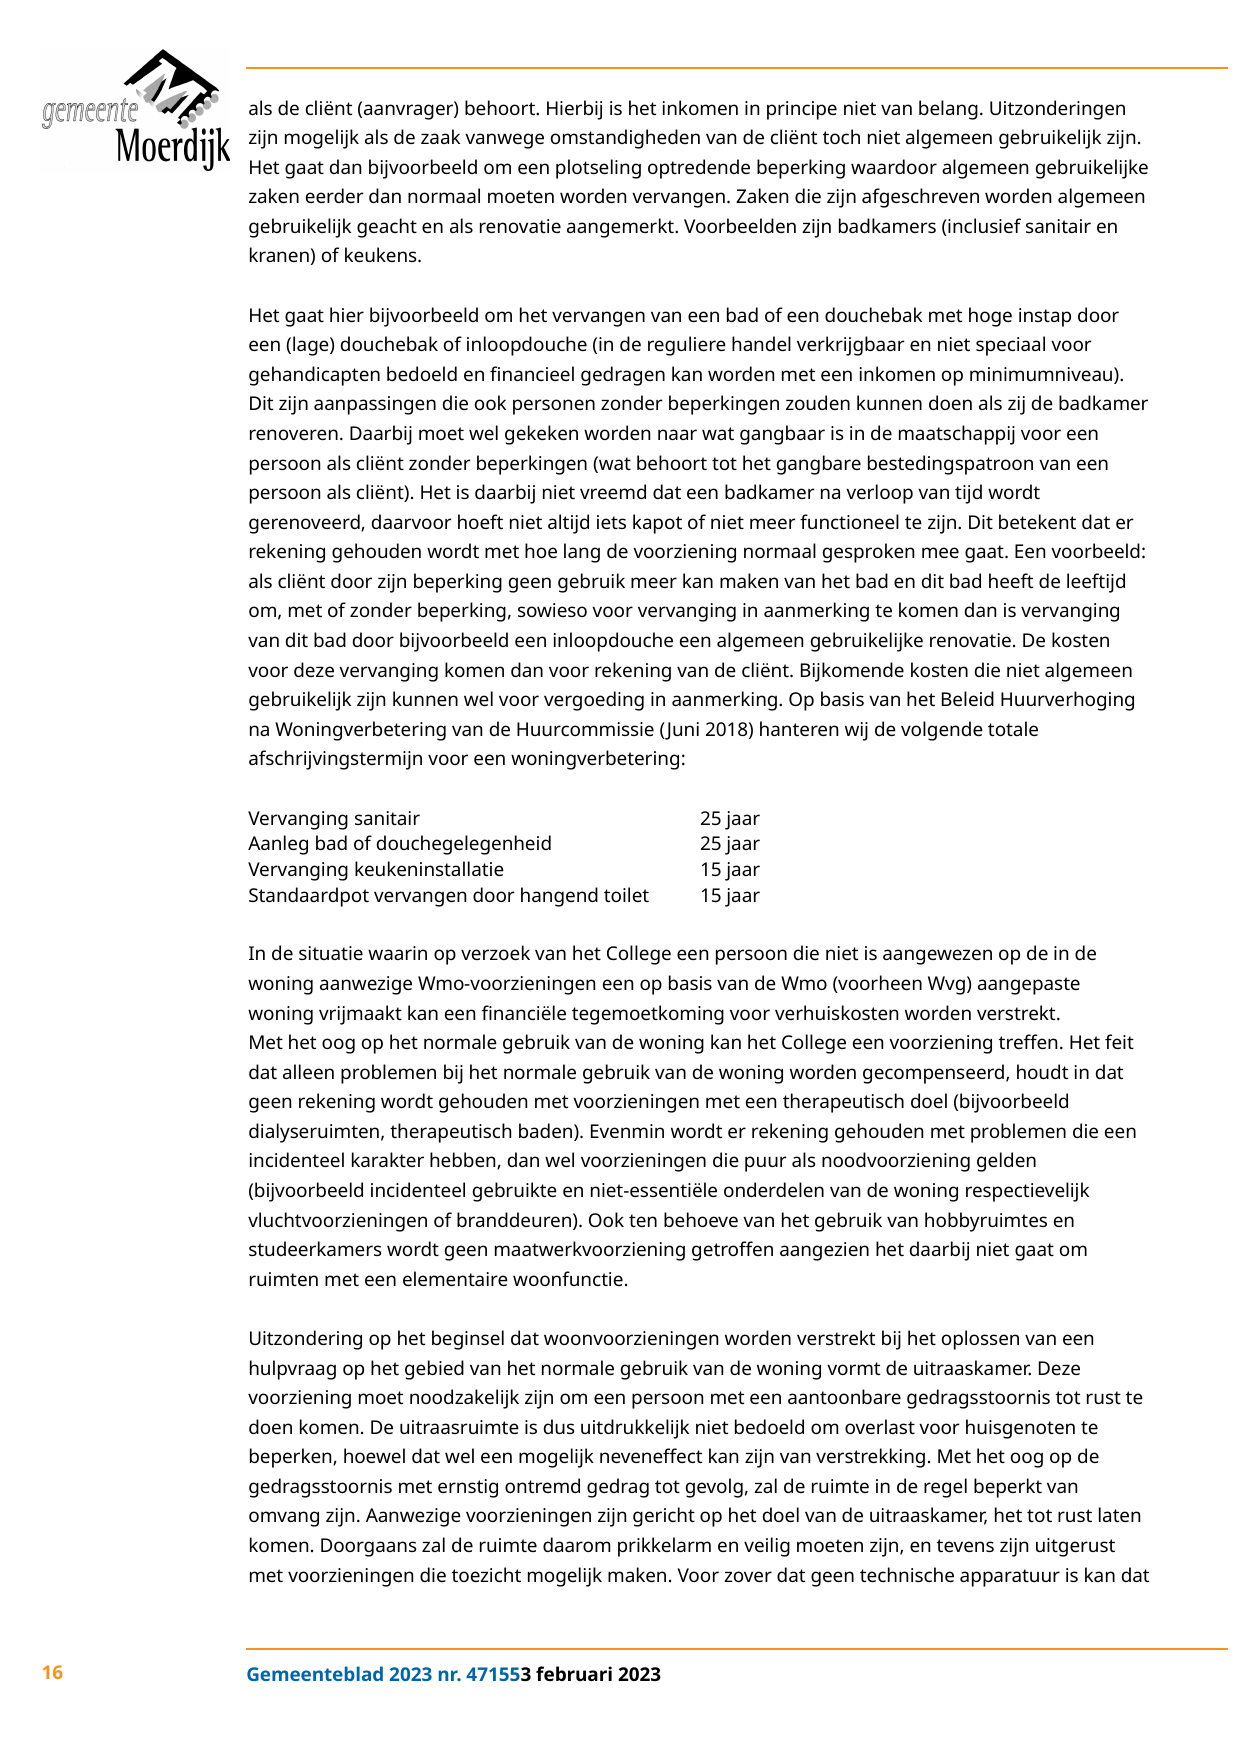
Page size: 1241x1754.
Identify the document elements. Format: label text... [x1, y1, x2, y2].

text als de cliënt (aanvrager) behoort. Hierbij is het inkomen in principe niet van belang. Uitzonderingen zijn mogelijk als de zaak vanwege omstandigheden van de cliënt toch niet algemeen gebruikelijk zijn. Het gaat dan bijvoorbeeld om een plotseling optredende beperking waardoor algemeen gebruikelijke zaken eerder dan normaal moeten worden vervangen. Zaken die zijn afgeschreven worden algemeen gebruikelijk geacht en als renovatie aangemerkt. Voorbeelden zijn badkamers (inclusief sanitair en kranen) of keukens. [248, 95, 1152, 268]
table_cell 25 jaar [700, 831, 1152, 856]
table_cell Vervanging keukeninstallatie [248, 856, 700, 882]
table_cell Aanleg bad of douchegelegenheid [248, 831, 700, 856]
text Het gaat hier bijvoorbeeld om het vervangen van een bad of een douchebak met hoge instap door een (lage) douchebak of inloopdouche (in de reguliere handel verkrijgbaar en niet speciaal voor gehandicapten bedoeld en financieel gedragen kan worden met een inkomen op minimumniveau). Dit zijn aanpassingen die ook personen zonder beperkingen zouden kunnen doen als zij de badkamer renoveren. Daarbij moet wel gekeken worden naar wat gangbaar is in de maatschappij voor een persoon als cliënt zonder beperkingen (wat behoort tot het gangbare bestedingspatroon van een persoon als cliënt). Het is daarbij niet vreemd dat een badkamer na verloop van tijd wordt gerenoveerd, daarvoor hoeft niet altijd iets kapot of niet meer functioneel te zijn. Dit betekent dat er rekening gehouden wordt met hoe lang de voorziening normaal gesproken mee gaat. Een voorbeeld: als cliënt door zijn beperking geen gebruik meer kan maken van het bad en dit bad heeft de leeftijd om, met of zonder beperking, sowieso voor vervanging in aanmerking te komen dan is vervanging van dit bad door bijvoorbeeld een inloopdouche een algemeen gebruikelijke renovatie. De kosten voor deze vervanging komen dan voor rekening van de cliënt. Bijkomende kosten die niet algemeen gebruikelijk zijn kunnen wel voor vergoeding in aanmerking. Op basis van het Beleid Huurverhoging na Woningverbetering van de Huurcommissie (Juni 2018) hanteren wij de volgende totale afschrijvingstermijn voor een woningverbetering: [248, 302, 1152, 771]
table_cell 15 jaar [700, 882, 1152, 908]
table_header Vervanging sanitair [248, 805, 700, 831]
picture [41, 47, 231, 172]
table_header 25 jaar [700, 805, 1152, 831]
table_cell 15 jaar [700, 856, 1152, 882]
text Met het oog op het normale gebruik van de woning kan het College een voorziening treffen. Het feit dat alleen problemen bij het normale gebruik van de woning worden gecompenseerd, houdt in dat geen rekening wordt gehouden met voorzieningen met een therapeutisch doel (bijvoorbeeld dialyseruimten, therapeutisch baden). Evenmin wordt er rekening gehouden met problemen die een incidenteel karakter hebben, dan wel voorzieningen die puur als noodvoorziening gelden (bijvoorbeeld incidenteel gebruikte en niet-essentiële onderdelen van de woning respectievelijk vluchtvoorzieningen of branddeuren). Ook ten behoeve van het gebruik van hobbyruimtes en studeerkamers wordt geen maatwerkvoorziening getroffen aangezien het daarbij niet gaat om ruimten met een elementaire woonfunctie. [248, 1029, 1152, 1292]
table_cell Standaardpot vervangen door hangend toilet [248, 882, 700, 908]
text Uitzondering op het beginsel dat woonvoorzieningen worden verstrekt bij het oplossen van een hulpvraag op het gebied van het normale gebruik van de woning vormt de uitraaskamer. Deze voorziening moet noodzakelijk zijn om een persoon met een aantoonbare gedragsstoornis tot rust te doen komen. De uitraasruimte is dus uitdrukkelijk niet bedoeld om overlast voor huisgenoten te beperken, hoewel dat wel een mogelijk neveneffect kan zijn van verstrekking. Met het oog op de gedragsstoornis met ernstig ontremd gedrag tot gevolg, zal de ruimte in de regel beperkt van omvang zijn. Aanwezige voorzieningen zijn gericht op het doel van de uitraaskamer, het tot rust laten komen. Doorgaans zal de ruimte daarom prikkelarm en veilig moeten zijn, en tevens zijn uitgerust met voorzieningen die toezicht mogelijk maken. Voor zover dat geen technische apparatuur is kan dat [248, 1325, 1152, 1588]
text In de situatie waarin op verzoek van het College een persoon die niet is aangewezen op de in de woning aanwezige Wmo-voorzieningen een op basis van de Wmo (voorheen Wvg) aangepaste woning vrijmaakt kan een financiële tegemoetkoming voor verhuiskosten worden verstrekt. [248, 941, 1152, 1026]
